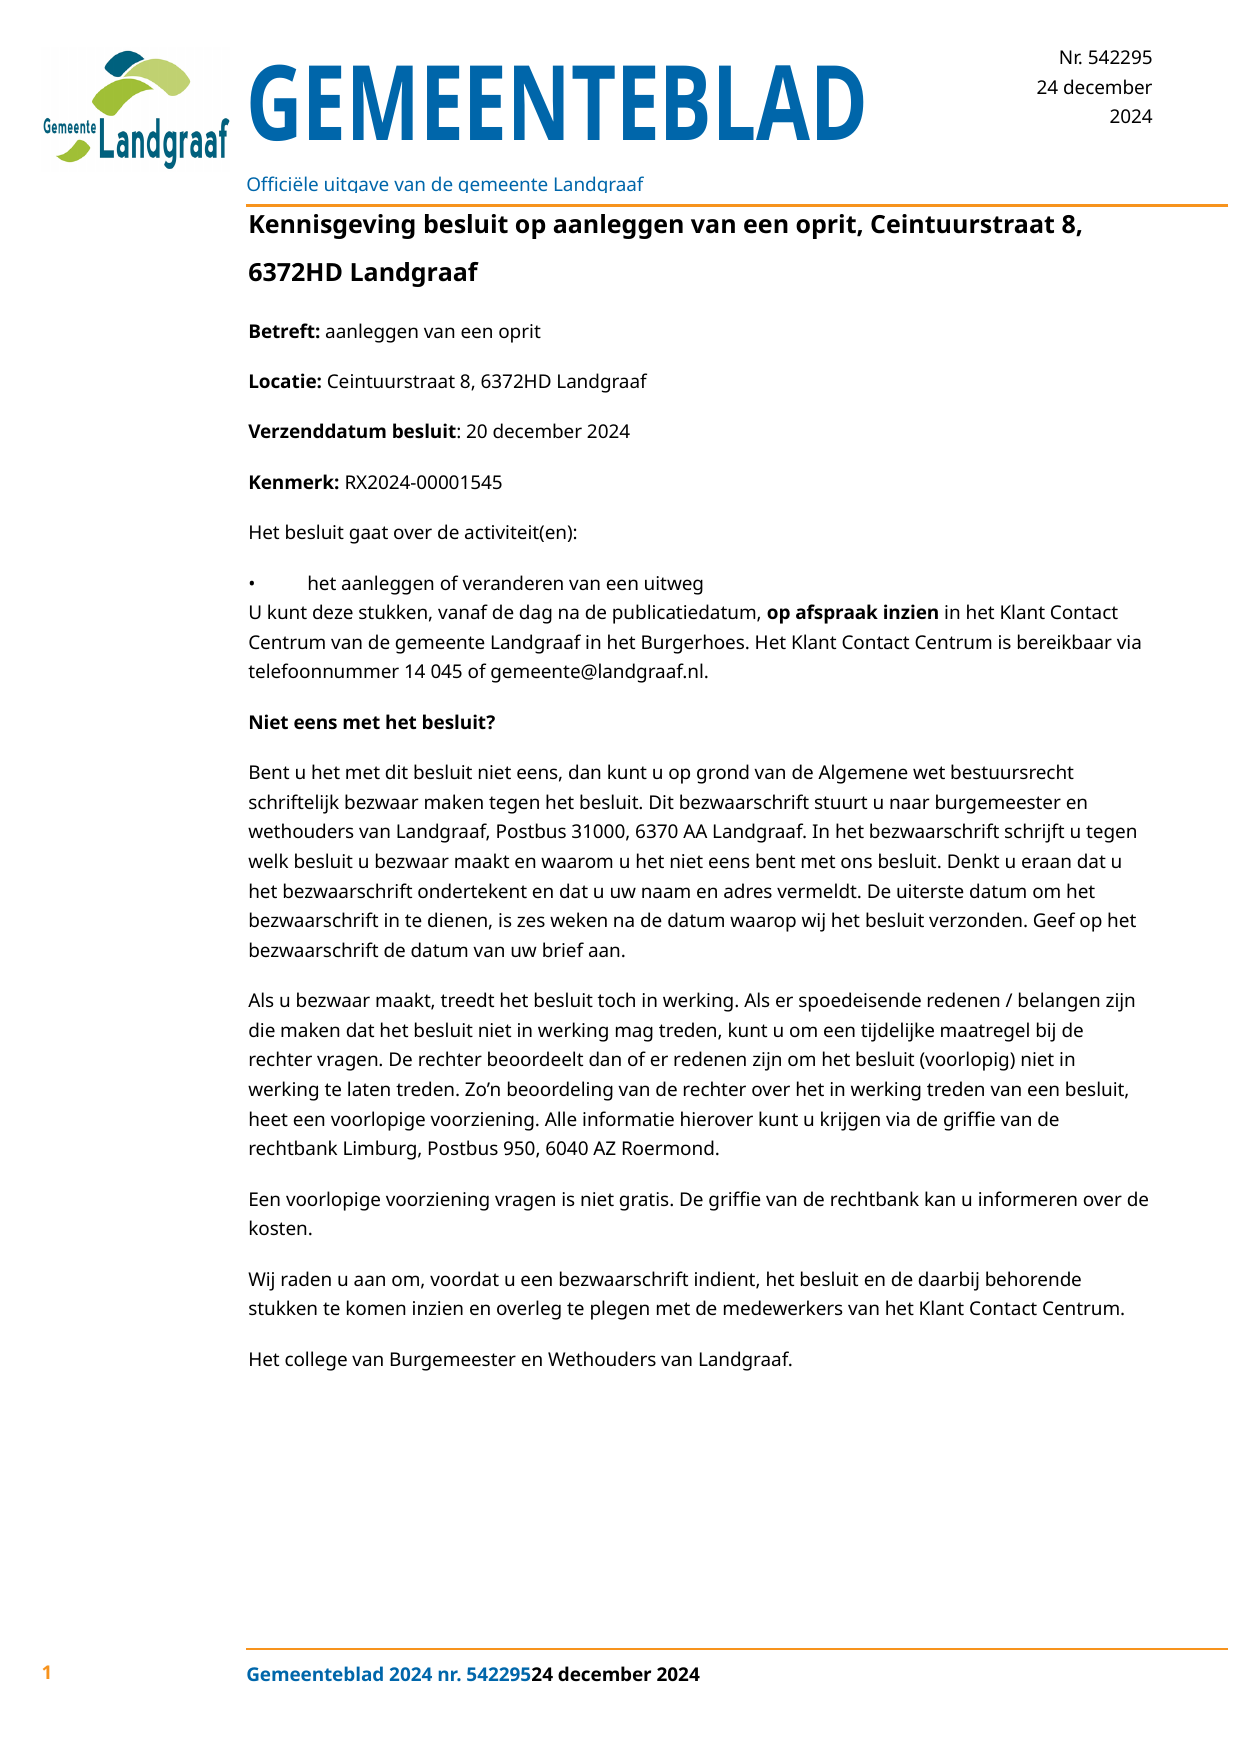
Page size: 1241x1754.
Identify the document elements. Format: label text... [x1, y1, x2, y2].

text U kunt deze stukken, vanaf de dag na de publicatiedatum, op afspraak inzien in het Klant Contact Centrum van de gemeente Landgraaf in het Burgerhoes. Het Klant Contact Centrum is bereikbaar via telefoonnummer 14 045 of gemeente@landgraaf.nl. [248, 599, 1152, 684]
text Het college van Burgemeester en Wethouders van Landgraaf. [248, 1346, 1152, 1372]
text Het besluit gaat over de activiteit(en): [248, 519, 1152, 545]
text Als u bezwaar maakt, treedt het besluit toch in werking. Als er spoedeisende redenen / belangen zijn die maken dat het besluit niet in werking mag treden, kunt u om een tijdelijke maatregel bij de rechter vragen. De rechter beoordeelt dan of er redenen zijn om het besluit (voorlopig) niet in werking te laten treden. Zo’n beoordeling van de rechter over het in werking treden van een besluit, heet een voorlopige voorziening. Alle informatie hierover kunt u krijgen via de griffie van de rechtbank Limburg, Postbus 950, 6040 AZ Roermond. [248, 987, 1152, 1161]
picture [41, 47, 231, 172]
text Bent u het met dit besluit niet eens, dan kunt u op grond van de Algemene wet bestuursrecht schriftelijk bezwaar maken tegen het besluit. Dit bezwaarschrift stuurt u naar burgemeester en wethouders van Landgraaf, Postbus 31000, 6370 AA Landgraaf. In het bezwaarschrift schrijft u tegen welk besluit u bezwaar maakt en waarom u het niet eens bent met ons besluit. Denkt u eraan dat u het bezwaarschrift ondertekent en dat u uw naam en adres vermeldt. De uiterste datum om het bezwaarschrift in te dienen, is zes weken na de datum waarop wij het besluit verzonden. Geef op het bezwaarschrift de datum van uw brief aan. [248, 759, 1152, 963]
text Kenmerk: RX2024-00001545 [248, 469, 1152, 495]
list het aanleggen of veranderen van een uitweg [248, 570, 1152, 596]
text Een voorlopige voorziening vragen is niet gratis. De griffie van de rechtbank kan u informeren over de kosten. [248, 1186, 1152, 1241]
text Niet eens met het besluit? [248, 709, 1152, 735]
text Wij raden u aan om, voordat u een bezwaarschrift indient, het besluit en de daarbij behorende stukken te komen inzien en overleg te plegen met de medewerkers van het Klant Contact Centrum. [248, 1266, 1152, 1321]
text Verzenddatum besluit: 20 december 2024 [248, 419, 1152, 444]
text Betreft: aanleggen van een oprit [248, 318, 1152, 344]
text Kennisgeving besluit op aanleggen van een oprit, Ceintuurstraat 8, 6372HD Landgraaf [248, 207, 1152, 288]
text Locatie: Ceintuurstraat 8, 6372HD Landgraaf [248, 368, 1152, 394]
